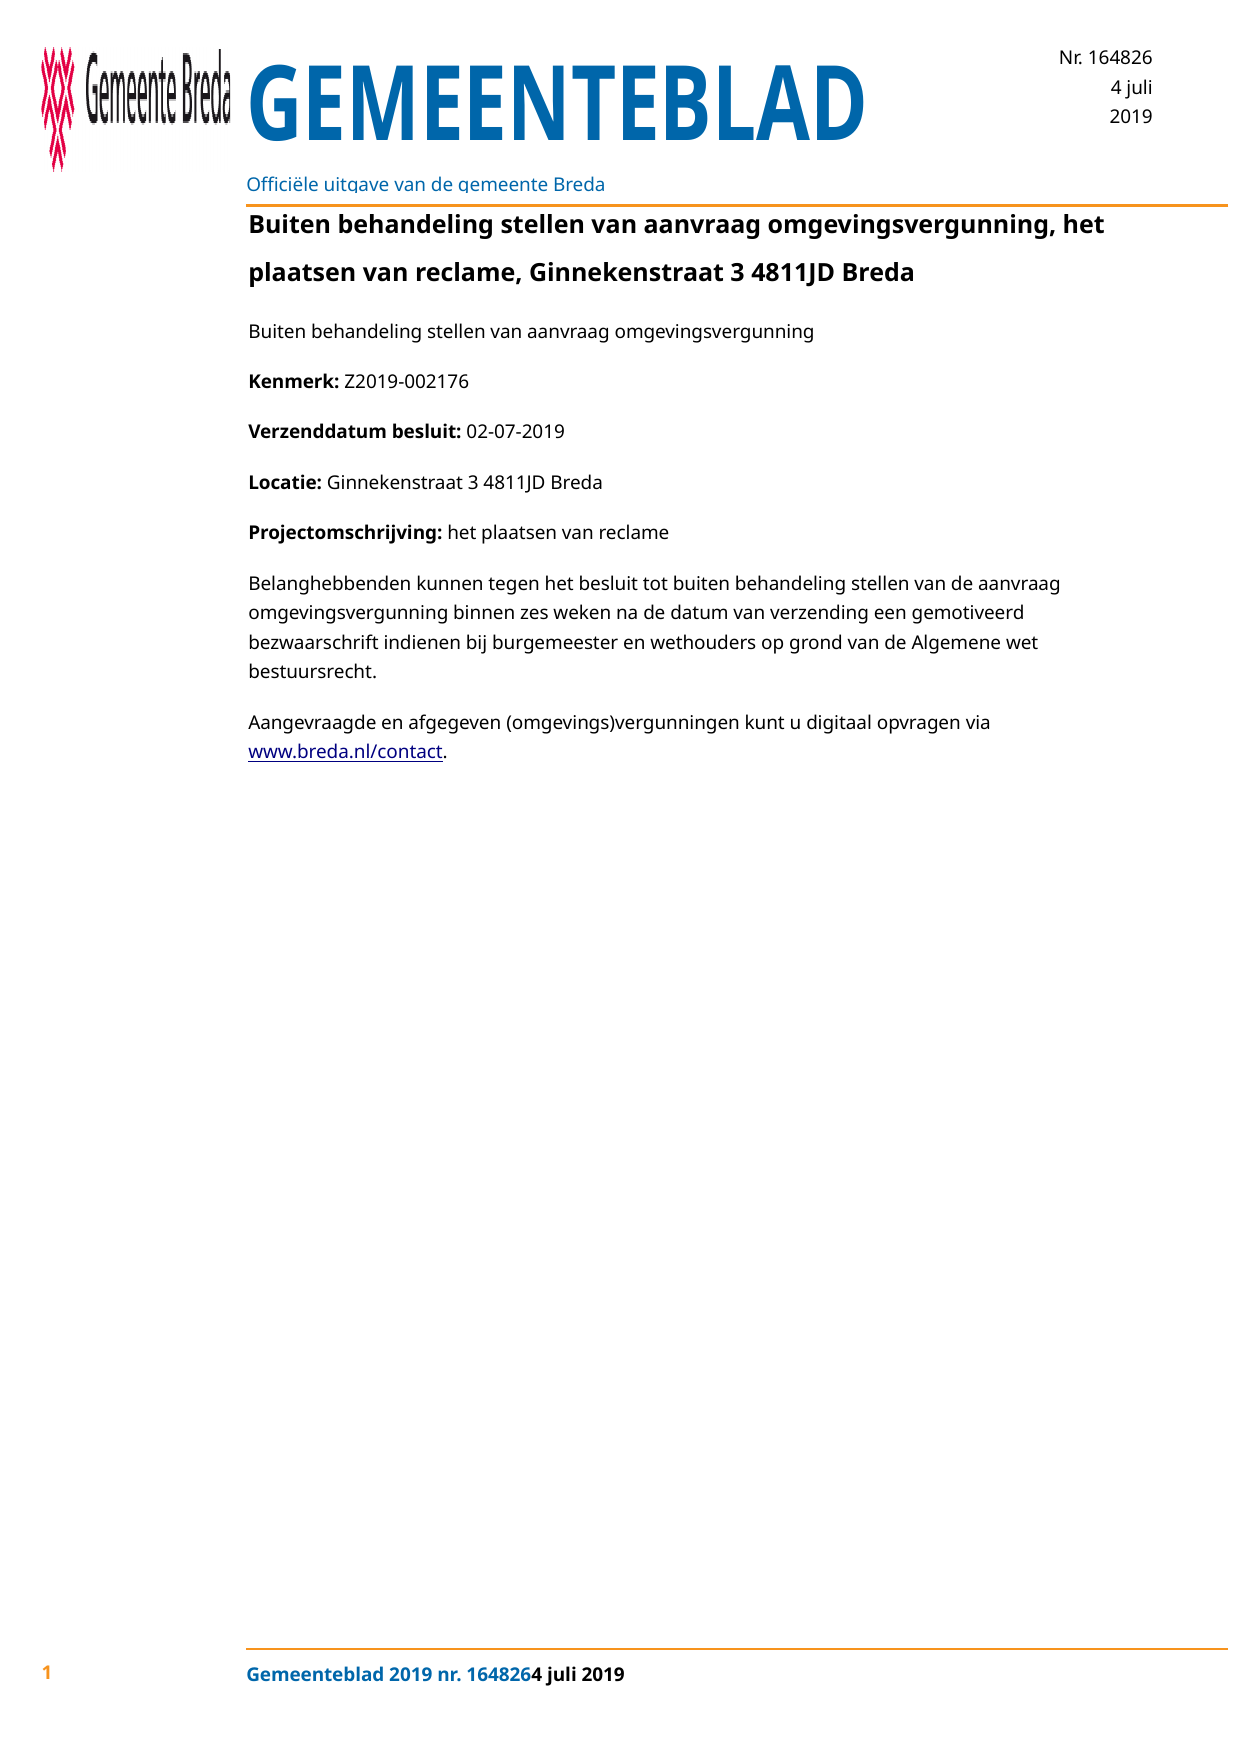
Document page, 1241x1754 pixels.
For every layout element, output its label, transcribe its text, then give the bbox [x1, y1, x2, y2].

text Aangevraagde en afgegeven (omgevings)vergunningen kunt u digitaal opvragen via www.breda.nl/contact. [248, 709, 1152, 764]
text Locatie: Ginnekenstraat 3 4811JD Breda [248, 469, 1152, 495]
text Projectomschrijving: het plaatsen van reclame [248, 519, 1152, 545]
text Verzenddatum besluit: 02-07-2019 [248, 419, 1152, 444]
picture [41, 47, 231, 172]
text Buiten behandeling stellen van aanvraag omgevingsvergunning [248, 318, 1152, 344]
text Belanghebbenden kunnen tegen het besluit tot buiten behandeling stellen van de aanvraag omgevingsvergunning binnen zes weken na de datum van verzending een gemotiveerd bezwaarschrift indienen bij burgemeester en wethouders op grond van de Algemene wet bestuursrecht. [248, 570, 1152, 684]
text Buiten behandeling stellen van aanvraag omgevingsvergunning, het plaatsen van reclame, Ginnekenstraat 3 4811JD Breda [248, 207, 1152, 288]
text Kenmerk: Z2019-002176 [248, 368, 1152, 394]
